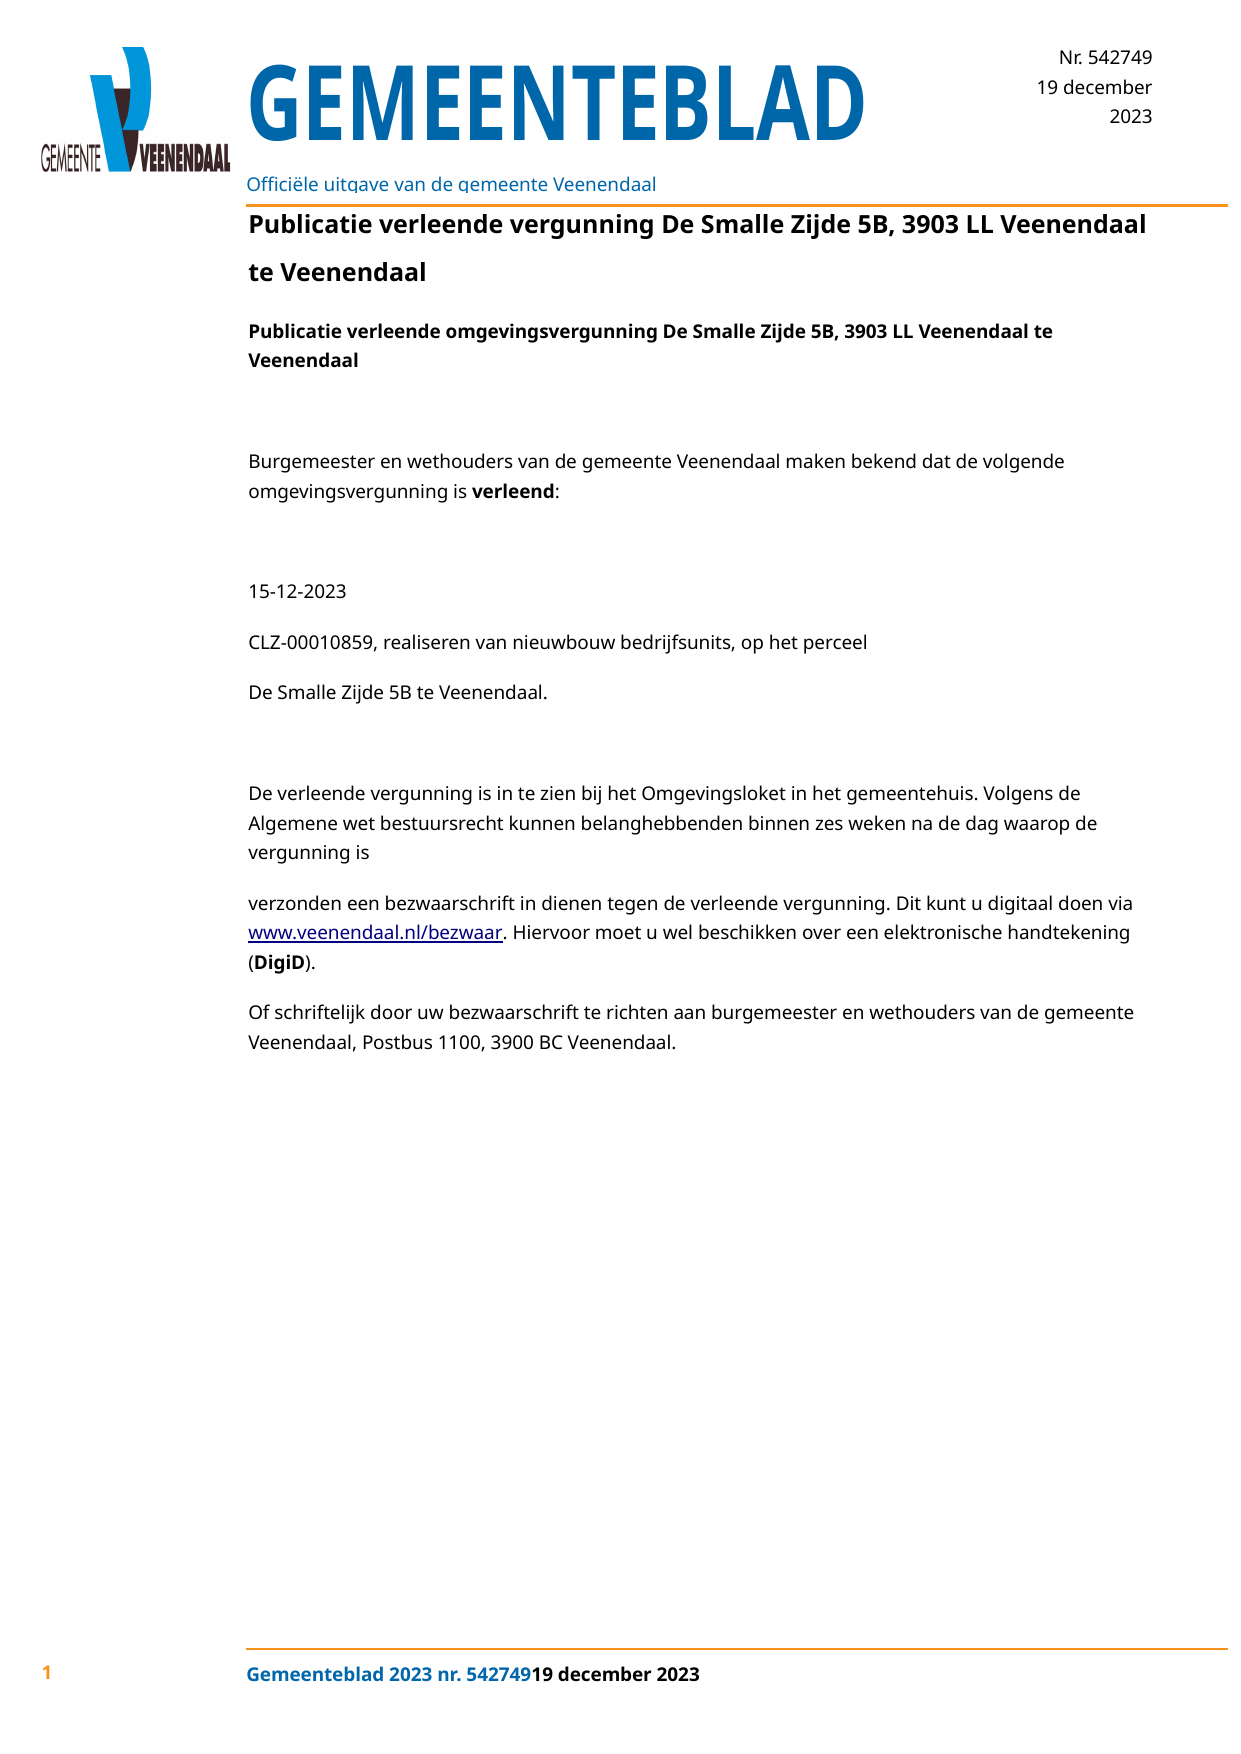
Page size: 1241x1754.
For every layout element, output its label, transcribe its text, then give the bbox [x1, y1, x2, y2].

text CLZ-00010859, realiseren van nieuwbouw bedrijfsunits, op het perceel [248, 629, 1152, 655]
text De verleende vergunning is in te zien bij het Omgevingsloket in het gemeentehuis. Volgens de Algemene wet bestuursrecht kunnen belanghebbenden binnen zes weken na de dag waarop de vergunning is [248, 780, 1152, 865]
text Of schriftelijk door uw bezwaarschrift te richten aan burgemeester en wethouders van de gemeente Veenendaal, Postbus 1100, 3900 BC Veenendaal. [248, 999, 1152, 1055]
text Publicatie verleende vergunning De Smalle Zijde 5B, 3903 LL Veenendaal te Veenendaal [248, 207, 1152, 288]
text Burgemeester en wethouders van de gemeente Veenendaal maken bekend dat de volgende omgevingsvergunning is verleend: [248, 448, 1152, 504]
text 15-12-2023 [248, 579, 1152, 604]
picture [123, 47, 231, 172]
picture [41, 47, 130, 172]
text Publicatie verleende omgevingsvergunning De Smalle Zijde 5B, 3903 LL Veenendaal te Veenendaal [248, 318, 1152, 373]
text De Smalle Zijde 5B te Veenendaal. [248, 679, 1152, 705]
text verzonden een bezwaarschrift in dienen tegen de verleende vergunning. Dit kunt u digitaal doen via www.veenendaal.nl/bezwaar. Hiervoor moet u wel beschikken over een elektronische handtekening (DigiD). [248, 890, 1152, 975]
